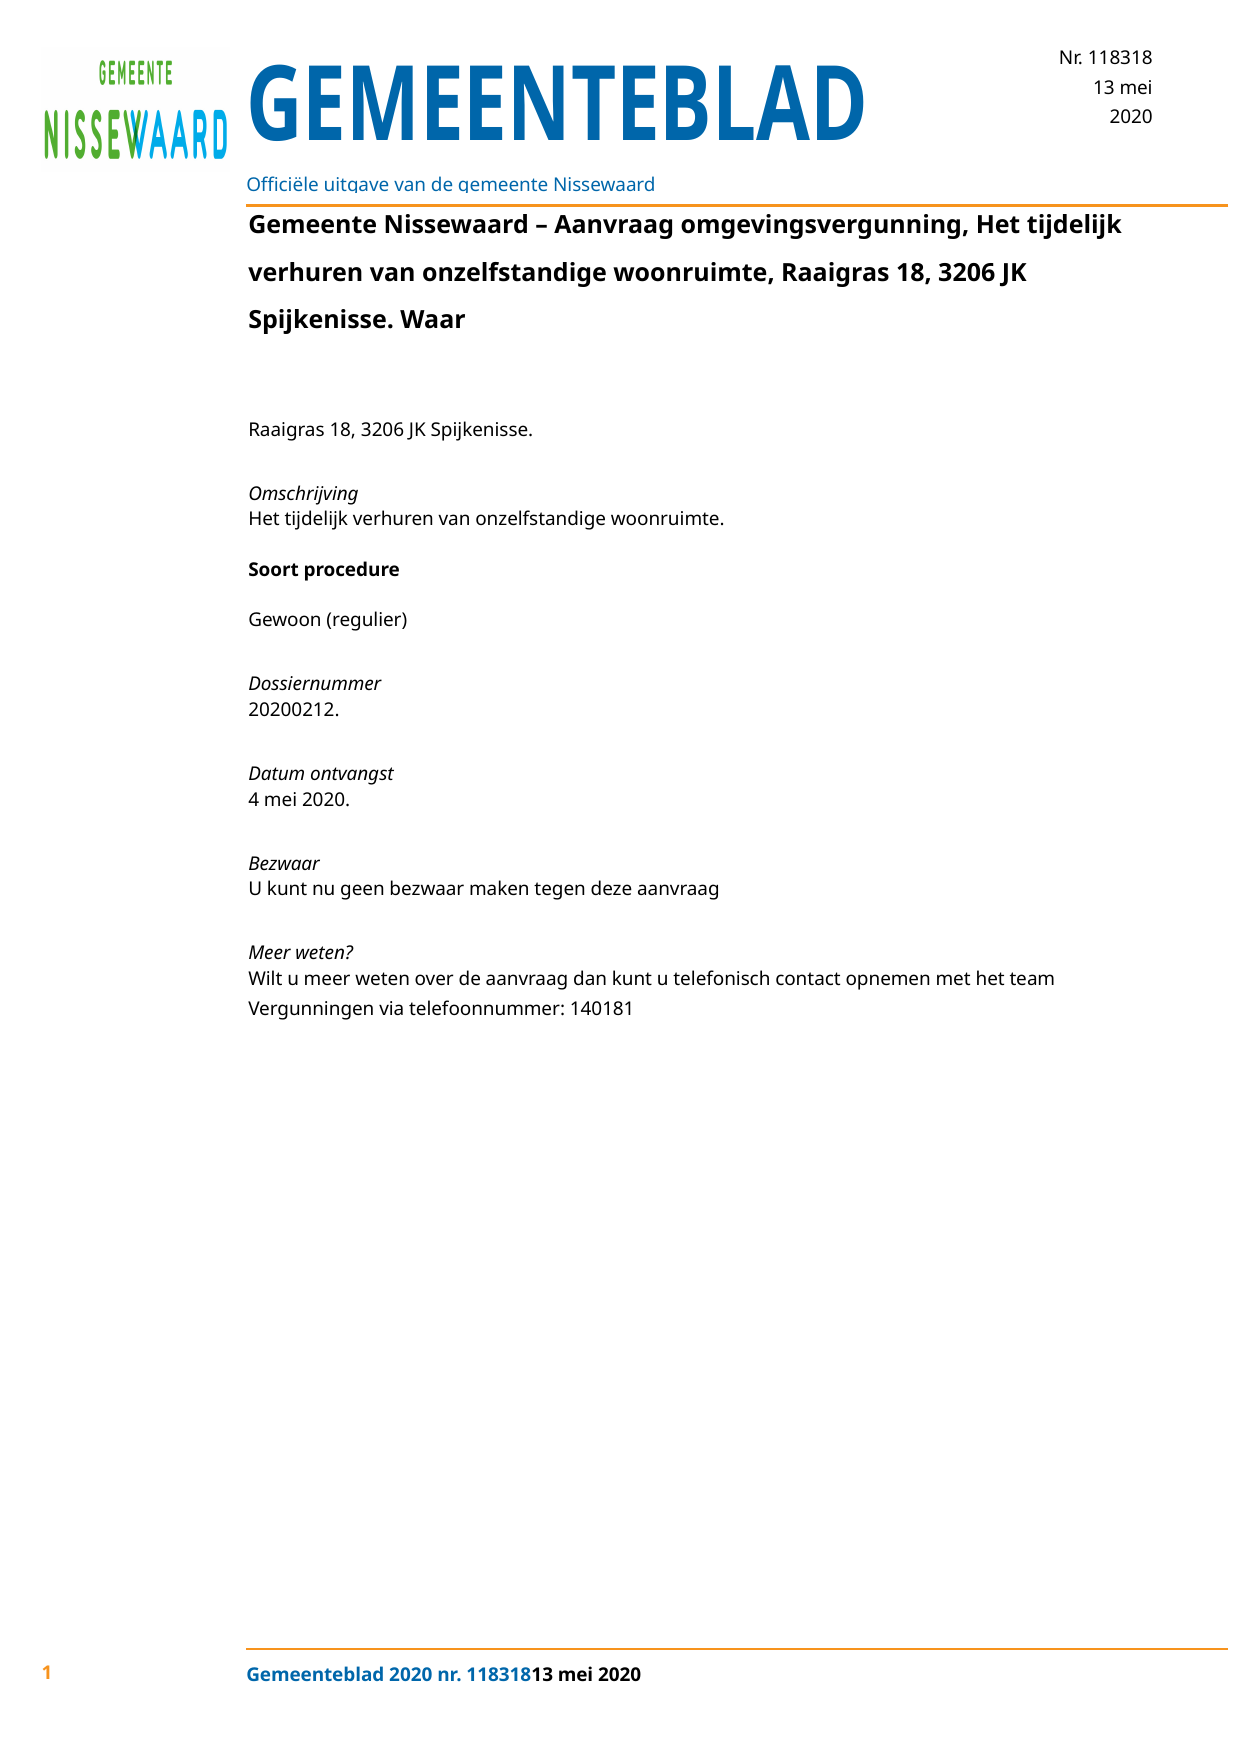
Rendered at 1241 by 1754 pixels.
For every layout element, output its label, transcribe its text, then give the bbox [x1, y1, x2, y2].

text Wilt u meer weten over de aanvraag dan kunt u telefonisch contact opnemen met het team Vergunningen via telefoonnummer: 140181 [248, 965, 1152, 1021]
text U kunt nu geen bezwaar maken tegen deze aanvraag [248, 876, 1152, 901]
text Raaigras 18, 3206 JK Spijkenisse. [248, 416, 1152, 442]
text Dossiernummer [248, 670, 1152, 696]
text Soort procedure [248, 556, 1152, 582]
text Omschrijving [248, 480, 1152, 506]
text Gewoon (regulier) [248, 606, 1152, 632]
text 20200212. [248, 696, 1152, 722]
text Meer weten? [248, 939, 1152, 965]
text Het tijdelijk verhuren van onzelfstandige woonruimte. [248, 506, 1152, 531]
picture [41, 47, 231, 172]
text Datum ontvangst [248, 760, 1152, 786]
text Bezwaar [248, 850, 1152, 876]
text Gemeente Nissewaard – Aanvraag omgevingsvergunning, Het tijdelijk verhuren van onzelfstandige woonruimte, Raaigras 18, 3206 JK Spijkenisse. Waar [248, 207, 1152, 336]
text 4 mei 2020. [248, 786, 1152, 812]
